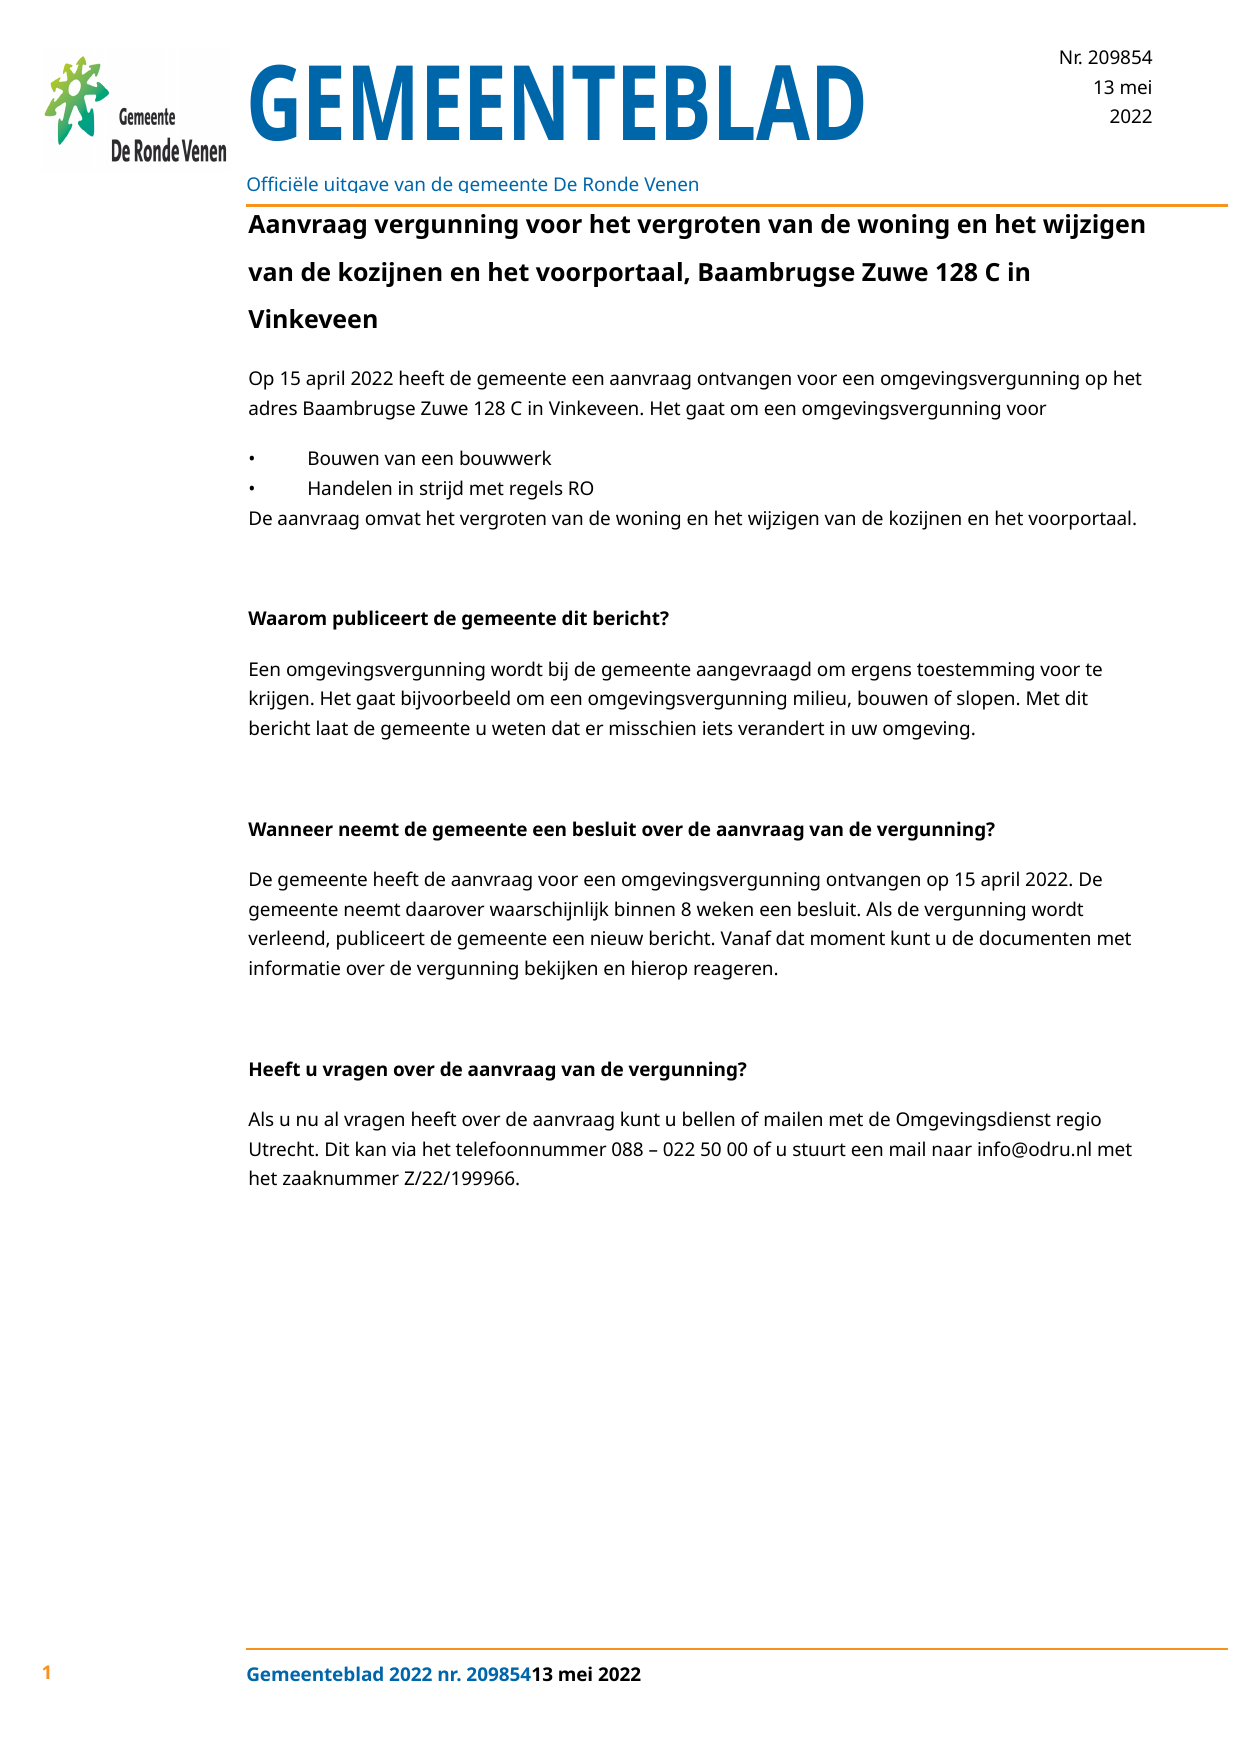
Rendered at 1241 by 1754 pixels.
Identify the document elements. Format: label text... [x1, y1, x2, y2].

text De gemeente heeft de aanvraag voor een omgevingsvergunning ontvangen op 15 april 2022. De gemeente neemt daarover waarschijnlijk binnen 8 weken een besluit. Als de vergunning wordt verleend, publiceert de gemeente een nieuw bericht. Vanaf dat moment kunt u de documenten met informatie over de vergunning bekijken en hierop reageren. [248, 866, 1152, 981]
text Wanneer neemt de gemeente een besluit over de aanvraag van de vergunning? [248, 816, 1152, 842]
text Heeft u vragen over de aanvraag van de vergunning? [248, 1056, 1152, 1082]
text Als u nu al vragen heeft over de aanvraag kunt u bellen of mailen met de Omgevingsdienst regio Utrecht. Dit kan via het telefoonnummer 088 – 022 50 00 of u stuurt een mail naar info@odru.nl met het zaaknummer Z/22/199966. [248, 1106, 1152, 1191]
picture [41, 47, 231, 172]
text De aanvraag omvat het vergroten van de woning en het wijzigen van de kozijnen en het voorportaal. [248, 505, 1152, 530]
text Waarom publiceert de gemeente dit bericht? [248, 606, 1152, 631]
list Handelen in strijd met regels RO [248, 475, 1152, 501]
text Aanvraag vergunning voor het vergroten van de woning en het wijzigen van de kozijnen en het voorportaal, Baambrugse Zuwe 128 C in Vinkeveen [248, 207, 1152, 336]
list Bouwen van een bouwwerk [248, 446, 1152, 471]
text Een omgevingsvergunning wordt bij de gemeente aangevraagd om ergens toestemming voor te krijgen. Het gaat bijvoorbeeld om een omgevingsvergunning milieu, bouwen of slopen. Met dit bericht laat de gemeente u weten dat er misschien iets verandert in uw omgeving. [248, 656, 1152, 741]
text Op 15 april 2022 heeft de gemeente een aanvraag ontvangen voor een omgevingsvergunning op het adres Baambrugse Zuwe 128 C in Vinkeveen. Het gaat om een omgevingsvergunning voor [248, 366, 1152, 421]
